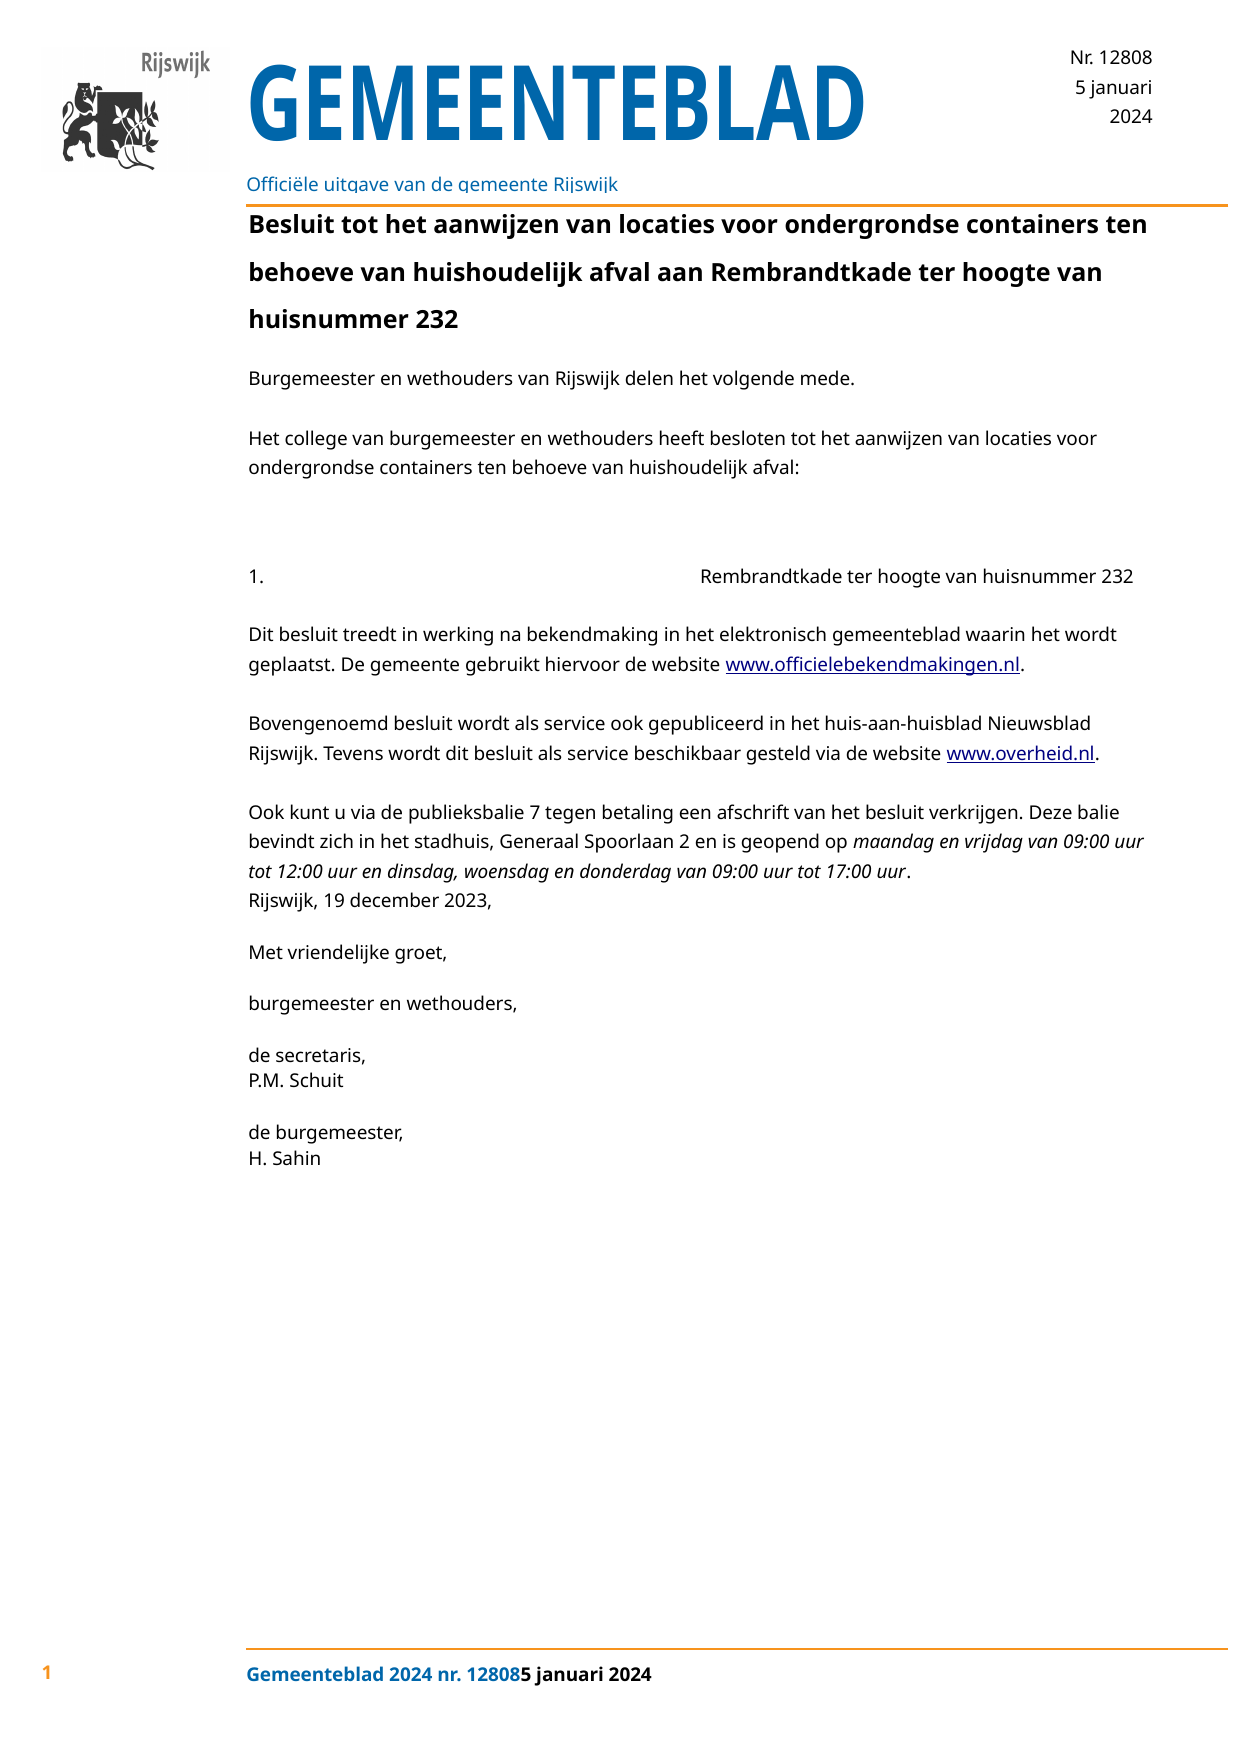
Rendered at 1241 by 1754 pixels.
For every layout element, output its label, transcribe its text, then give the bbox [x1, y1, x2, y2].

picture [41, 47, 231, 172]
text Ook kunt u via de publieksbalie 7 tegen betaling een afschrift van het besluit verkrijgen. Deze balie bevindt zich in het stadhuis, Generaal Spoorlaan 2 en is geopend op maandag en vrijdag van 09:00 uur tot 12:00 uur en dinsdag, woensdag en donderdag van 09:00 uur tot 17:00 uur. [248, 799, 1152, 884]
text de secretaris, [248, 1042, 1152, 1068]
text Bovengenoemd besluit wordt als service ook gepubliceerd in het huis-aan-huisblad Nieuwsblad Rijswijk. Tevens wordt dit besluit als service beschikbaar gesteld via de website www.overheid.nl. [248, 710, 1152, 765]
text P.M. Schuit [248, 1068, 1152, 1093]
text Het college van burgemeester en wethouders heeft besloten tot het aanwijzen van locaties voor ondergrondse containers ten behoeve van huishoudelijk afval: [248, 425, 1152, 480]
table_header Rembrandtkade ter hoogte van huisnummer 232 [700, 563, 1152, 588]
text Met vriendelijke groet, [248, 939, 1152, 965]
text Burgemeester en wethouders van Rijswijk delen het volgende mede. [248, 366, 1152, 391]
text Rijswijk, 19 december 2023, [248, 888, 1152, 913]
text Dit besluit treedt in werking na bekendmaking in het elektronisch gemeenteblad waarin het wordt geplaatst. De gemeente gebruikt hiervoor de website www.officielebekendmakingen.nl. [248, 621, 1152, 677]
text Besluit tot het aanwijzen van locaties voor ondergrondse containers ten behoeve van huishoudelijk afval aan Rembrandtkade ter hoogte van huisnummer 232 [248, 207, 1152, 336]
table_header [248, 563, 700, 588]
text burgemeester en wethouders, [248, 991, 1152, 1016]
text de burgemeester, [248, 1119, 1152, 1145]
text H. Sahin [248, 1145, 1152, 1171]
